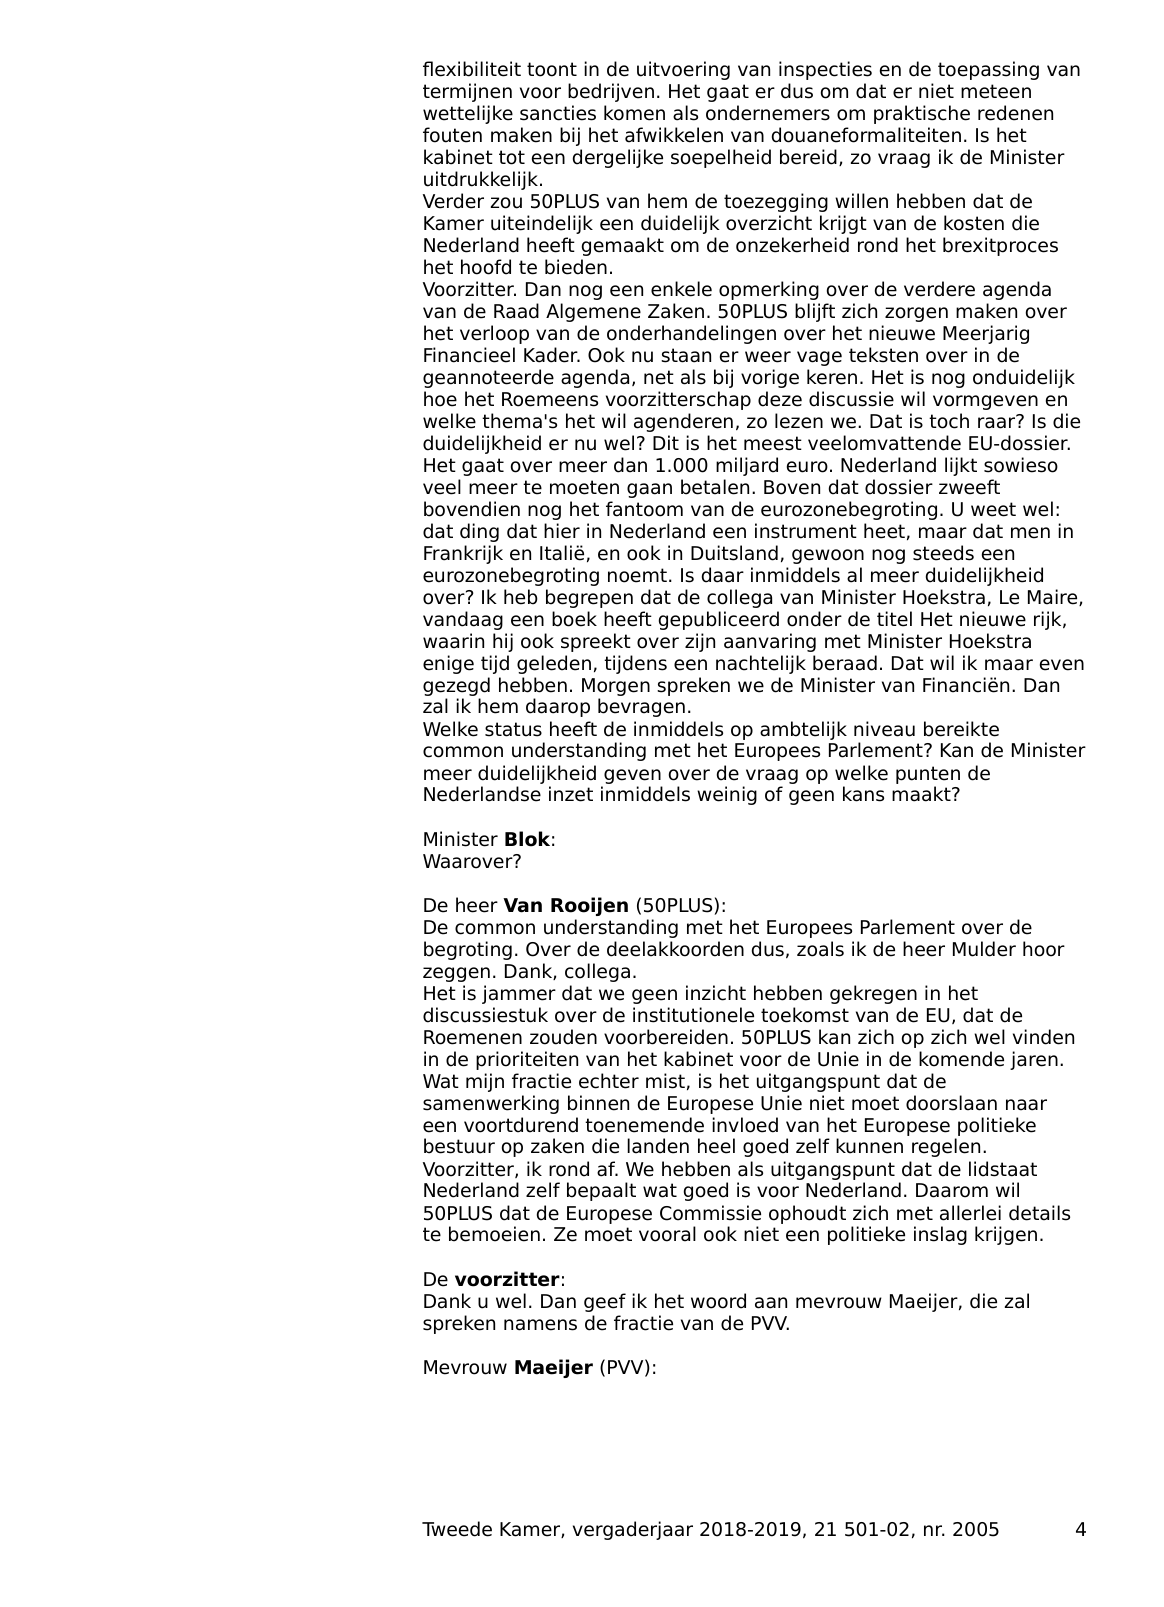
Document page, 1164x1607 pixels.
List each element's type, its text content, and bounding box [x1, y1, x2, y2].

text De common understanding met het Europees Parlement over de begroting. Over de deelakkoorden dus, zoals ik de heer Mulder hoor zeggen. Dank, collega. [422, 917, 1087, 983]
text De voorzitter: [422, 1268, 1087, 1291]
text Voorzitter. Dan nog een enkele opmerking over de verdere agenda van de Raad Algemene Zaken. 50PLUS blijft zich zorgen maken over het verloop van de onderhandelingen over het nieuwe Meerjarig Financieel Kader. Ook nu staan er weer vage teksten over in de geannoteerde agenda, net als bij vorige keren. Het is nog onduidelijk hoe het Roemeens voorzitterschap deze discussie wil vormgeven en welke thema's het wil agenderen, zo lezen we. Dat is toch raar? Is die duidelijkheid er nu wel? Dit is het meest veelomvattende EU-dossier. Het gaat over meer dan 1.000 miljard euro. Nederland lijkt sowieso veel meer te moeten gaan betalen. Boven dat dossier zweeft bovendien nog het fantoom van de eurozonebegroting. U weet wel: dat ding dat hier in Nederland een instrument heet, maar dat men in Frankrijk en Italië, en ook in Duitsland, gewoon nog steeds een eurozonebegroting noemt. Is daar inmiddels al meer duidelijkheid over? Ik heb begrepen dat de collega van Minister Hoekstra, Le Maire, vandaag een boek heeft gepubliceerd onder de titel Het nieuwe rijk, waarin hij ook spreekt over zijn aanvaring met Minister Hoekstra enige tijd geleden, tijdens een nachtelijk beraad. Dat wil ik maar even gezegd hebben. Morgen spreken we de Minister van Financiën. Dan zal ik hem daarop bevragen. [422, 279, 1087, 718]
text Waarover? [422, 851, 1087, 872]
text Welke status heeft de inmiddels op ambtelijk niveau bereikte common understanding met het Europees Parlement? Kan de Minister meer duidelijkheid geven over de vraag op welke punten de Nederlandse inzet inmiddels weinig of geen kans maakt? [422, 718, 1087, 806]
text Het is jammer dat we geen inzicht hebben gekregen in het discussiestuk over de institutionele toekomst van de EU, dat de Roemenen zouden voorbereiden. 50PLUS kan zich op zich wel vinden in de prioriteiten van het kabinet voor de Unie in de komende jaren. Wat mijn fractie echter mist, is het uitgangspunt dat de samenwerking binnen de Europese Unie niet moet doorslaan naar een voortdurend toenemende invloed van het Europese politieke bestuur op zaken die landen heel goed zelf kunnen regelen. [422, 983, 1087, 1158]
text Verder zou 50PLUS van hem de toezegging willen hebben dat de Kamer uiteindelijk een duidelijk overzicht krijgt van de kosten die Nederland heeft gemaakt om de onzekerheid rond het brexitproces het hoofd te bieden. [422, 191, 1087, 279]
text Mevrouw Maeijer (PVV): [422, 1357, 1087, 1379]
text De heer Van Rooijen (50PLUS): [422, 895, 1087, 917]
text flexibiliteit toont in de uitvoering van inspecties en de toepassing van termijnen voor bedrijven. Het gaat er dus om dat er niet meteen wettelijke sancties komen als ondernemers om praktische redenen fouten maken bij het afwikkelen van douaneformaliteiten. Is het kabinet tot een dergelijke soepelheid bereid, zo vraag ik de Minister uitdrukkelijk. [422, 59, 1087, 191]
text Minister Blok: [422, 828, 1087, 851]
text Voorzitter, ik rond af. We hebben als uitgangspunt dat de lidstaat Nederland zelf bepaalt wat goed is voor Nederland. Daarom wil 50PLUS dat de Europese Commissie ophoudt zich met allerlei details te bemoeien. Ze moet vooral ook niet een politieke inslag krijgen. [422, 1158, 1087, 1246]
text Dank u wel. Dan geef ik het woord aan mevrouw Maeijer, die zal spreken namens de fractie van de PVV. [422, 1291, 1087, 1334]
